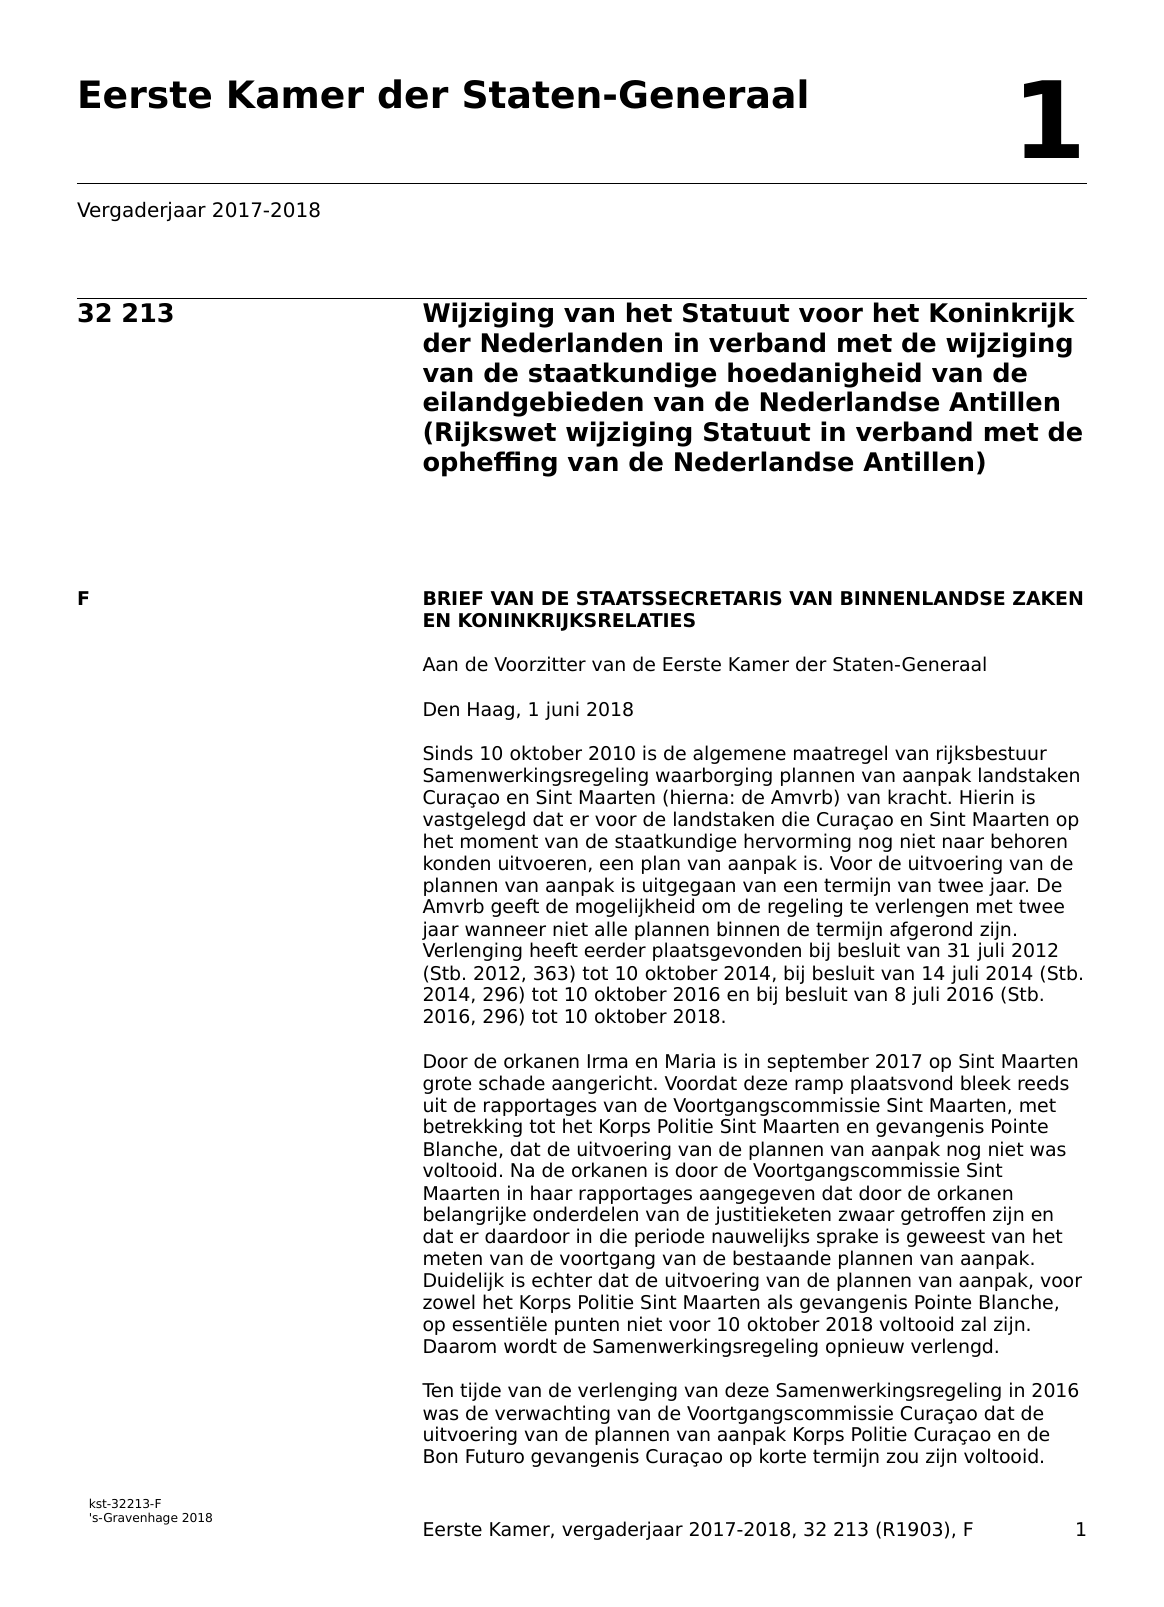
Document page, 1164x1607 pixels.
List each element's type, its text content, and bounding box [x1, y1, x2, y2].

table_header Eerste Kamer der Staten-Generaal [77, 59, 886, 183]
text kst-32213-F [88, 1497, 323, 1511]
text 's-Gravenhage 2018 [88, 1511, 323, 1525]
text Ten tijde van de verlenging van deze Samenwerkingsregeling in 2016 was de verwachting van de Voortgangscommissie Curaçao dat de uitvoering van de plannen van aanpak Korps Politie Curaçao en de Bon Futuro gevangenis Curaçao op korte termijn zou zijn voltooid. [422, 1380, 1087, 1468]
text Door de orkanen Irma en Maria is in september 2017 op Sint Maarten grote schade aangericht. Voordat deze ramp plaatsvond bleek reeds uit de rapportages van de Voortgangscommissie Sint Maarten, met betrekking tot het Korps Politie Sint Maarten en gevangenis Pointe Blanche, dat de uitvoering van de plannen van aanpak nog niet was voltooid. Na de orkanen is door de Voortgangscommissie Sint Maarten in haar rapportages aangegeven dat door de orkanen belangrijke onderdelen van de justitieketen zwaar getroffen zijn en dat er daardoor in die periode nauwelijks sprake is geweest van het meten van de voortgang van de bestaande plannen van aanpak. Duidelijk is echter dat de uitvoering van de plannen van aanpak, voor zowel het Korps Politie Sint Maarten als gevangenis Pointe Blanche, op essentiële punten niet voor 10 oktober 2018 voltooid zal zijn. Daarom wordt de Samenwerkingsregeling opnieuw verlengd. [422, 1051, 1087, 1358]
subtitle 32 213 Wijziging van het Statuut voor het Koninkrijk der Nederlanden in verband met de wijziging van de staatkundige hoedanigheid van de eilandgebieden van de Nederlandse Antillen (Rijkswet wijziging Statuut in verband met de opheffing van de Nederlandse Antillen) [77, 299, 1087, 477]
table_header 1 [886, 59, 1087, 183]
table_cell Vergaderjaar 2017-2018 [77, 184, 1087, 298]
text Aan de Voorzitter van de Eerste Kamer der Staten-Generaal [422, 654, 1087, 676]
text Den Haag, 1 juni 2018 [422, 698, 1087, 720]
subtitle F BRIEF VAN DE STAATSSECRETARIS VAN BINNENLANDSE ZAKEN EN KONINKRIJKSRELATIES [77, 588, 1087, 632]
text Sinds 10 oktober 2010 is de algemene maatregel van rijksbestuur Samenwerkingsregeling waarborging plannen van aanpak landstaken Curaçao en Sint Maarten (hierna: de Amvrb) van kracht. Hierin is vastgelegd dat er voor de landstaken die Curaçao en Sint Maarten op het moment van de staatkundige hervorming nog niet naar behoren konden uitvoeren, een plan van aanpak is. Voor de uitvoering van de plannen van aanpak is uitgegaan van een termijn van twee jaar. De Amvrb geeft de mogelijkheid om de regeling te verlengen met twee jaar wanneer niet alle plannen binnen de termijn afgerond zijn. Verlenging heeft eerder plaatsgevonden bij besluit van 31 juli 2012 (Stb. 2012, 363) tot 10 oktober 2014, bij besluit van 14 juli 2014 (Stb. 2014, 296) tot 10 oktober 2016 en bij besluit van 8 juli 2016 (Stb. 2016, 296) tot 10 oktober 2018. [422, 743, 1087, 1028]
